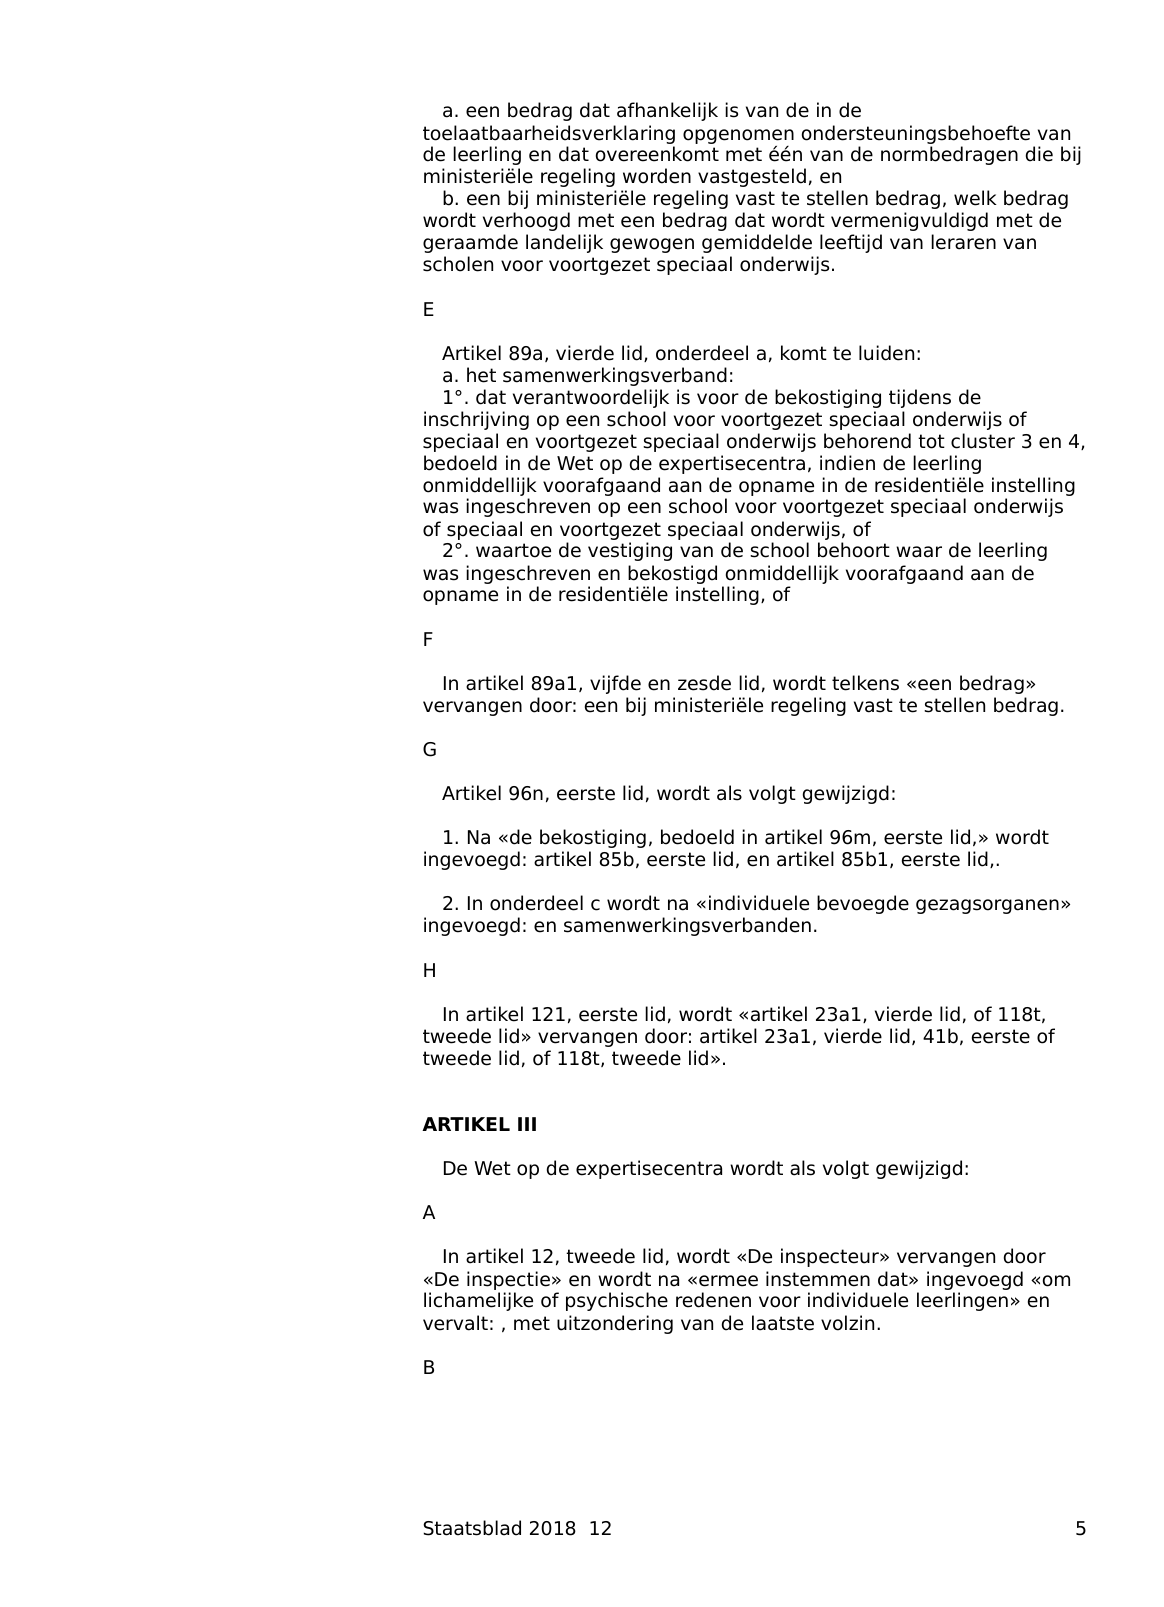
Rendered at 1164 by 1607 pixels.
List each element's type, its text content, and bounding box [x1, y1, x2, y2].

text De Wet op de expertisecentra wordt als volgt gewijzigd: [422, 1158, 1087, 1180]
text In artikel 89a1, vijfde en zesde lid, wordt telkens «een bedrag» vervangen door: een bij ministeriële regeling vast te stellen bedrag. [422, 673, 1087, 717]
text a. het samenwerkingsverband: [422, 364, 1087, 387]
text Artikel 96n, eerste lid, wordt als volgt gewijzigd: [422, 783, 1087, 805]
text a. een bedrag dat afhankelijk is van de in de toelaatbaarheidsverklaring opgenomen ondersteuningsbehoefte van de leerling en dat overeenkomt met één van de normbedragen die bij ministeriële regeling worden vastgesteld, en [422, 100, 1087, 188]
text G [422, 739, 1087, 761]
text B [422, 1357, 1087, 1378]
text b. een bij ministeriële regeling vast te stellen bedrag, welk bedrag wordt verhoogd met een bedrag dat wordt vermenigvuldigd met de geraamde landelijk gewogen gemiddelde leeftijd van leraren van scholen voor voortgezet speciaal onderwijs. [422, 188, 1087, 276]
text A [422, 1202, 1087, 1224]
text 1. Na «de bekostiging, bedoeld in artikel 96m, eerste lid,» wordt ingevoegd: artikel 85b, eerste lid, en artikel 85b1, eerste lid,. [422, 827, 1087, 871]
text F [422, 628, 1087, 651]
text In artikel 121, eerste lid, wordt «artikel 23a1, vierde lid, of 118t, tweede lid» vervangen door: artikel 23a1, vierde lid, 41b, eerste of tweede lid, of 118t, tweede lid». [422, 1004, 1087, 1069]
text In artikel 12, tweede lid, wordt «De inspecteur» vervangen door «De inspectie» en wordt na «ermee instemmen dat» ingevoegd «om lichamelijke of psychische redenen voor individuele leerlingen» en vervalt: , met uitzondering van de laatste volzin. [422, 1246, 1087, 1334]
text E [422, 298, 1087, 320]
text 1°. dat verantwoordelijk is voor de bekostiging tijdens de inschrijving op een school voor voortgezet speciaal onderwijs of speciaal en voortgezet speciaal onderwijs behorend tot cluster 3 en 4, bedoeld in de Wet op de expertisecentra, indien de leerling onmiddellijk voorafgaand aan de opname in de residentiële instelling was ingeschreven op een school voor voortgezet speciaal onderwijs of speciaal en voortgezet speciaal onderwijs, of [422, 387, 1087, 540]
subtitle ARTIKEL III [422, 1114, 1087, 1136]
text 2. In onderdeel c wordt na «individuele bevoegde gezagsorganen» ingevoegd: en samenwerkingsverbanden. [422, 893, 1087, 937]
text H [422, 959, 1087, 981]
text Artikel 89a, vierde lid, onderdeel a, komt te luiden: [422, 343, 1087, 364]
text 2°. waartoe de vestiging van de school behoort waar de leerling was ingeschreven en bekostigd onmiddellijk voorafgaand aan de opname in de residentiële instelling, of [422, 540, 1087, 606]
